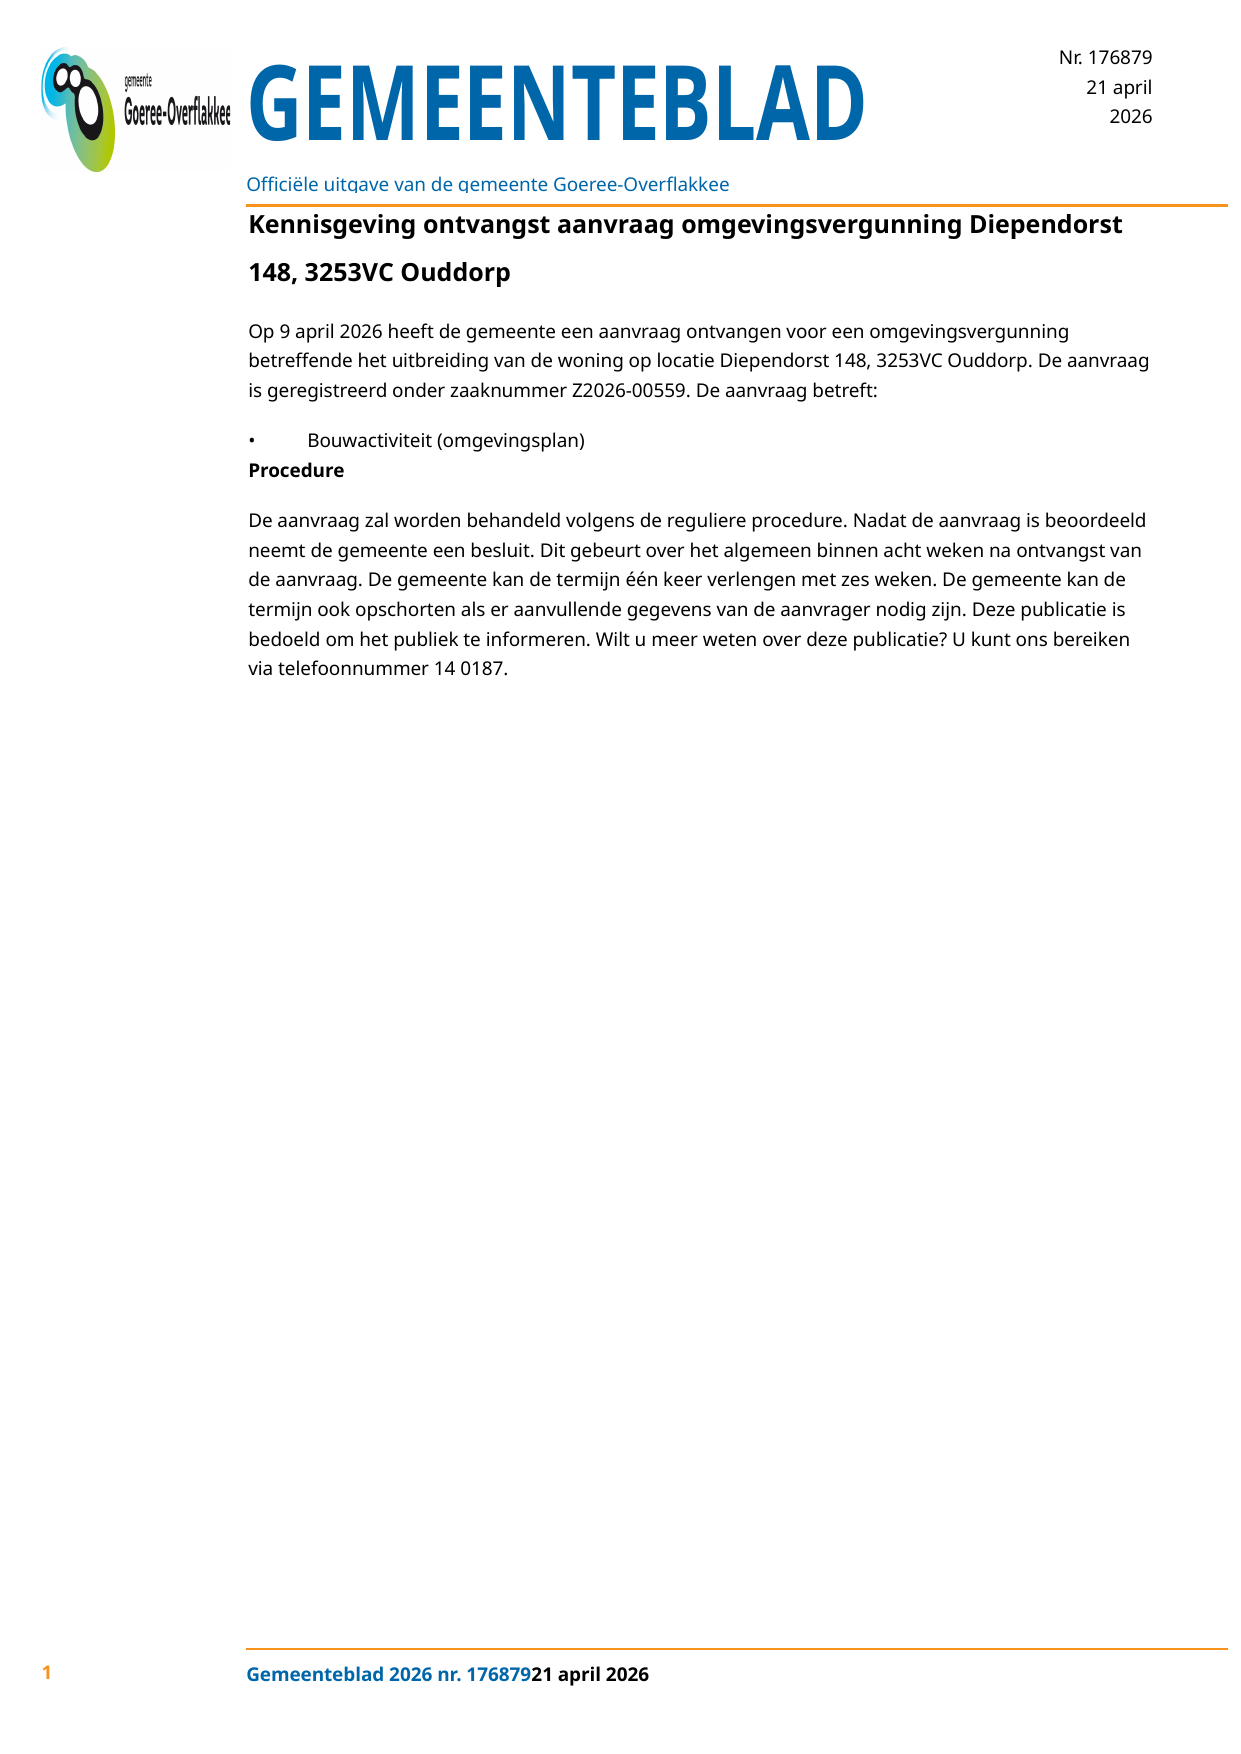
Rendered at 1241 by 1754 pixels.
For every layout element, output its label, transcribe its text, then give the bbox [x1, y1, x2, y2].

text Procedure [248, 457, 1152, 483]
list Bouwactiviteit (omgevingsplan) [248, 427, 1152, 453]
picture [41, 47, 231, 172]
text De aanvraag zal worden behandeld volgens de reguliere procedure. Nadat de aanvraag is beoordeeld neemt de gemeente een besluit. Dit gebeurt over het algemeen binnen acht weken na ontvangst van de aanvraag. De gemeente kan de termijn één keer verlengen met zes weken. De gemeente kan de termijn ook opschorten als er aanvullende gegevens van de aanvrager nodig zijn. Deze publicatie is bedoeld om het publiek te informeren. Wilt u meer weten over deze publicatie? U kunt ons bereiken via telefoonnummer 14 0187. [248, 507, 1152, 681]
text Op 9 april 2026 heeft de gemeente een aanvraag ontvangen voor een omgevingsvergunning betreffende het uitbreiding van de woning op locatie Diependorst 148, 3253VC Ouddorp. De aanvraag is geregistreerd onder zaaknummer Z2026-00559. De aanvraag betreft: [248, 318, 1152, 403]
text Kennisgeving ontvangst aanvraag omgevingsvergunning Diependorst 148, 3253VC Ouddorp [248, 207, 1152, 288]
